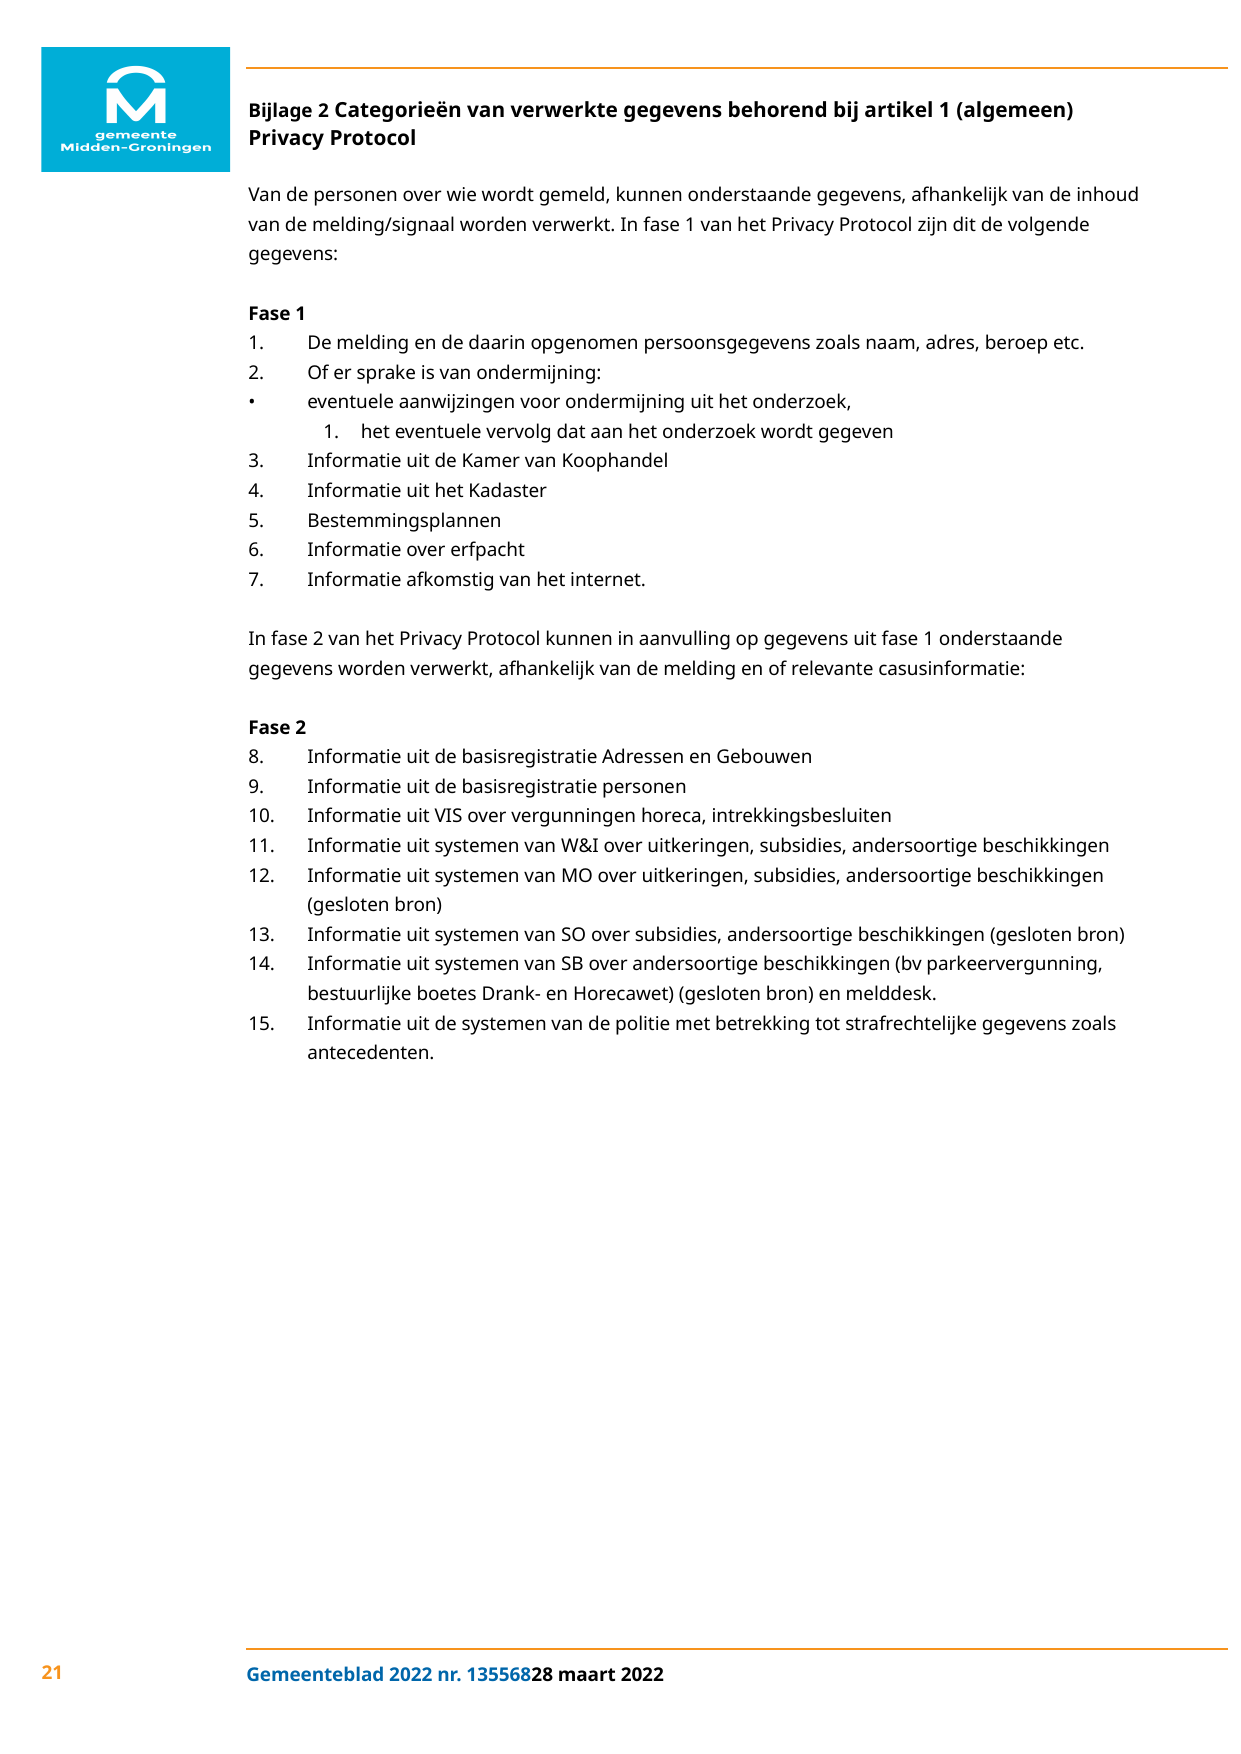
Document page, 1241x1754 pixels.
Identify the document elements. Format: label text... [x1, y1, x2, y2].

list Informatie over erfpacht [248, 536, 1152, 562]
list Of er sprake is van ondermijning: [248, 359, 1152, 384]
text Bijlage 2 Categorieën van verwerkte gegevens behorend bij artikel 1 (algemeen) Privacy Protocol [248, 95, 1152, 152]
list De melding en de daarin opgenomen persoonsgegevens zoals naam, adres, beroep etc. [248, 329, 1152, 355]
list het eventuele vervolg dat aan het onderzoek wordt gegeven [323, 418, 1152, 444]
list eventuele aanwijzingen voor ondermijning uit het onderzoek, [248, 388, 1152, 414]
picture [108, 66, 164, 82]
list Informatie uit systemen van SO over subsidies, andersoortige beschikkingen (gesloten bron) [248, 921, 1152, 947]
text In fase 2 van het Privacy Protocol kunnen in aanvulling op gegevens uit fase 1 onderstaande gegevens worden verwerkt, afhankelijk van de melding en of relevante casusinformatie: [248, 625, 1152, 680]
list Informatie uit de basisregistratie Adressen en Gebouwen [248, 743, 1152, 769]
list Informatie uit de Kamer van Koophandel [248, 448, 1152, 473]
list Informatie uit systemen van SB over andersoortige beschikkingen (bv parkeervergunning, bestuurlijke boetes Drank- en Horecawet) (gesloten bron) en melddesk. [248, 951, 1152, 1006]
text Van de personen over wie wordt gemeld, kunnen onderstaande gegevens, afhankelijk van de inhoud van de melding/signaal worden verwerkt. In fase 1 van het Privacy Protocol zijn dit de volgende gegevens: [248, 181, 1152, 266]
list Informatie afkomstig van het internet. [248, 566, 1152, 592]
list Informatie uit het Kadaster [248, 477, 1152, 503]
picture [184, 146, 190, 153]
list Bestemmingsplannen [248, 507, 1152, 532]
list Informatie uit VIS over vergunningen horeca, intrekkingsbesluiten [248, 803, 1152, 828]
list Informatie uit de basisregistratie personen [248, 773, 1152, 799]
picture [107, 89, 165, 122]
text Fase 2 [248, 714, 1152, 739]
list Informatie uit systemen van MO over uitkeringen, subsidies, andersoortige beschikkingen (gesloten bron) [248, 862, 1152, 917]
list Informatie uit de systemen van de politie met betrekking tot strafrechtelijke gegevens zoals antecedenten. [248, 1010, 1152, 1065]
list Informatie uit systemen van W&I over uitkeringen, subsidies, andersoortige beschikkingen [248, 832, 1152, 858]
text Fase 1 [248, 300, 1152, 325]
